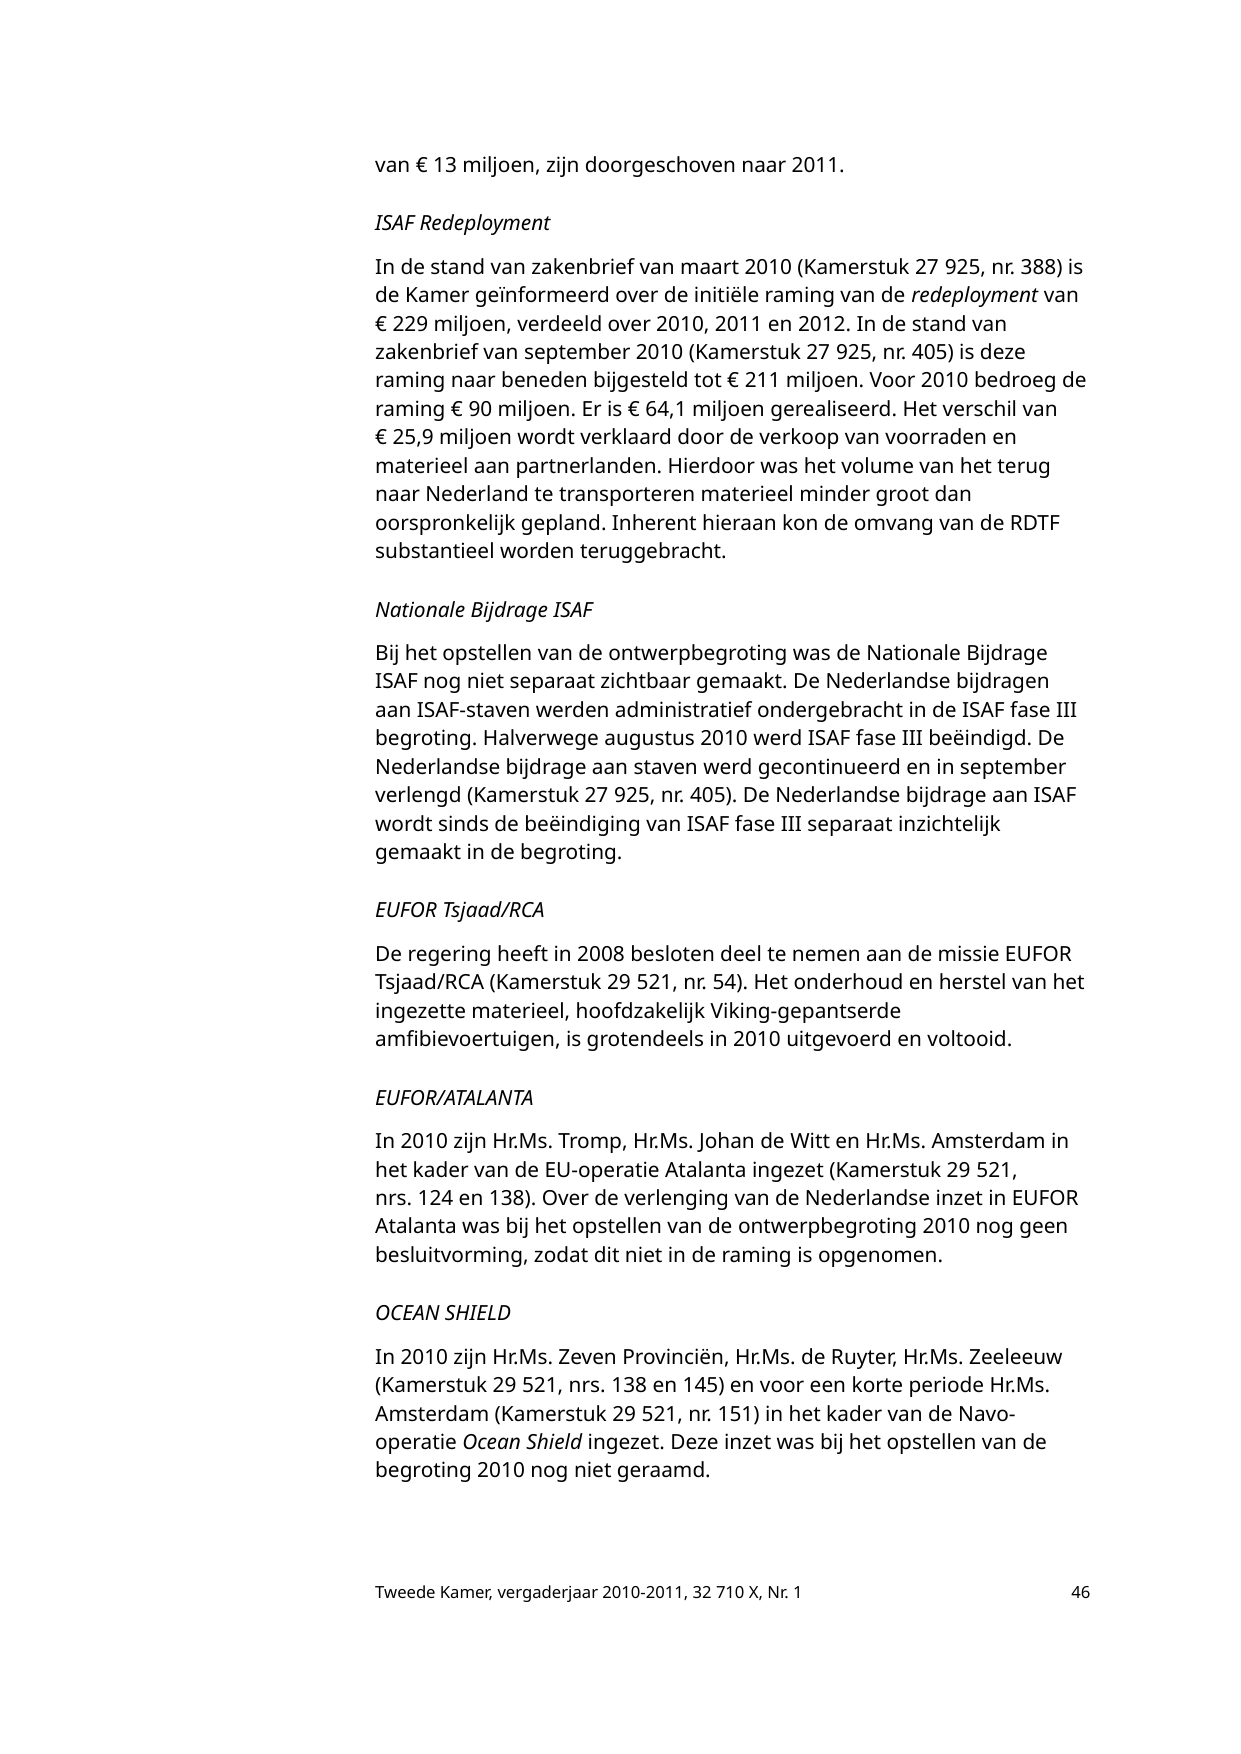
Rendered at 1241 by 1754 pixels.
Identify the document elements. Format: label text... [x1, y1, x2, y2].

text EUFOR Tsjaad/RCA [375, 896, 1090, 924]
text OCEAN SHIELD [375, 1298, 1090, 1327]
text In de stand van zakenbrief van maart 2010 (Kamerstuk 27 925, nr. 388) is de Kamer geïnformeerd over de initiële raming van de redeployment van € 229 miljoen, verdeeld over 2010, 2011 en 2012. In de stand van zakenbrief van september 2010 (Kamerstuk 27 925, nr. 405) is deze raming naar beneden bijgesteld tot € 211 miljoen. Voor 2010 bedroeg de raming € 90 miljoen. Er is € 64,1 miljoen gerealiseerd. Het verschil van € 25,9 miljoen wordt verklaard door de verkoop van voorraden en materieel aan partnerlanden. Hierdoor was het volume van het terug naar Nederland te transporteren materieel minder groot dan oorspronkelijk gepland. Inherent hieraan kon de omvang van de RDTF substantieel worden teruggebracht. [375, 252, 1090, 565]
text Bij het opstellen van de ontwerpbegroting was de Nationale Bijdrage ISAF nog niet separaat zichtbaar gemaakt. De Nederlandse bijdragen aan ISAF-staven werden administratief ondergebracht in de ISAF fase III begroting. Halverwege augustus 2010 werd ISAF fase III beëindigd. De Nederlandse bijdrage aan staven werd gecontinueerd en in september verlengd (Kamerstuk 27 925, nr. 405). De Nederlandse bijdrage aan ISAF wordt sinds de beëindiging van ISAF fase III separaat inzichtelijk gemaakt in de begroting. [375, 638, 1090, 866]
text Nationale Bijdrage ISAF [375, 595, 1090, 623]
text van € 13 miljoen, zijn doorgeschoven naar 2011. [375, 150, 1090, 178]
text De regering heeft in 2008 besloten deel te nemen aan de missie EUFOR Tsjaad/RCA (Kamerstuk 29 521, nr. 54). Het onderhoud en herstel van het ingezette materieel, hoofdzakelijk Viking-gepantserde amfibievoertuigen, is grotendeels in 2010 uitgevoerd en voltooid. [375, 939, 1090, 1053]
text In 2010 zijn Hr.Ms. Tromp, Hr.Ms. Johan de Witt en Hr.Ms. Amsterdam in het kader van de EU-operatie Atalanta ingezet (Kamerstuk 29 521, nrs. 124 en 138). Over de verlenging van de Nederlandse inzet in EUFOR Atalanta was bij het opstellen van de ontwerpbegroting 2010 nog geen besluitvorming, zodat dit niet in de raming is opgenomen. [375, 1126, 1090, 1268]
text In 2010 zijn Hr.Ms. Zeven Provinciën, Hr.Ms. de Ruyter, Hr.Ms. Zeeleeuw (Kamerstuk 29 521, nrs. 138 en 145) en voor een korte periode Hr.Ms. Amsterdam (Kamerstuk 29 521, nr. 151) in het kader van de Navo-operatie Ocean Shield ingezet. Deze inzet was bij het opstellen van de begroting 2010 nog niet geraamd. [375, 1342, 1090, 1484]
text EUFOR/ATALANTA [375, 1083, 1090, 1111]
text ISAF Redeployment [375, 208, 1090, 237]
